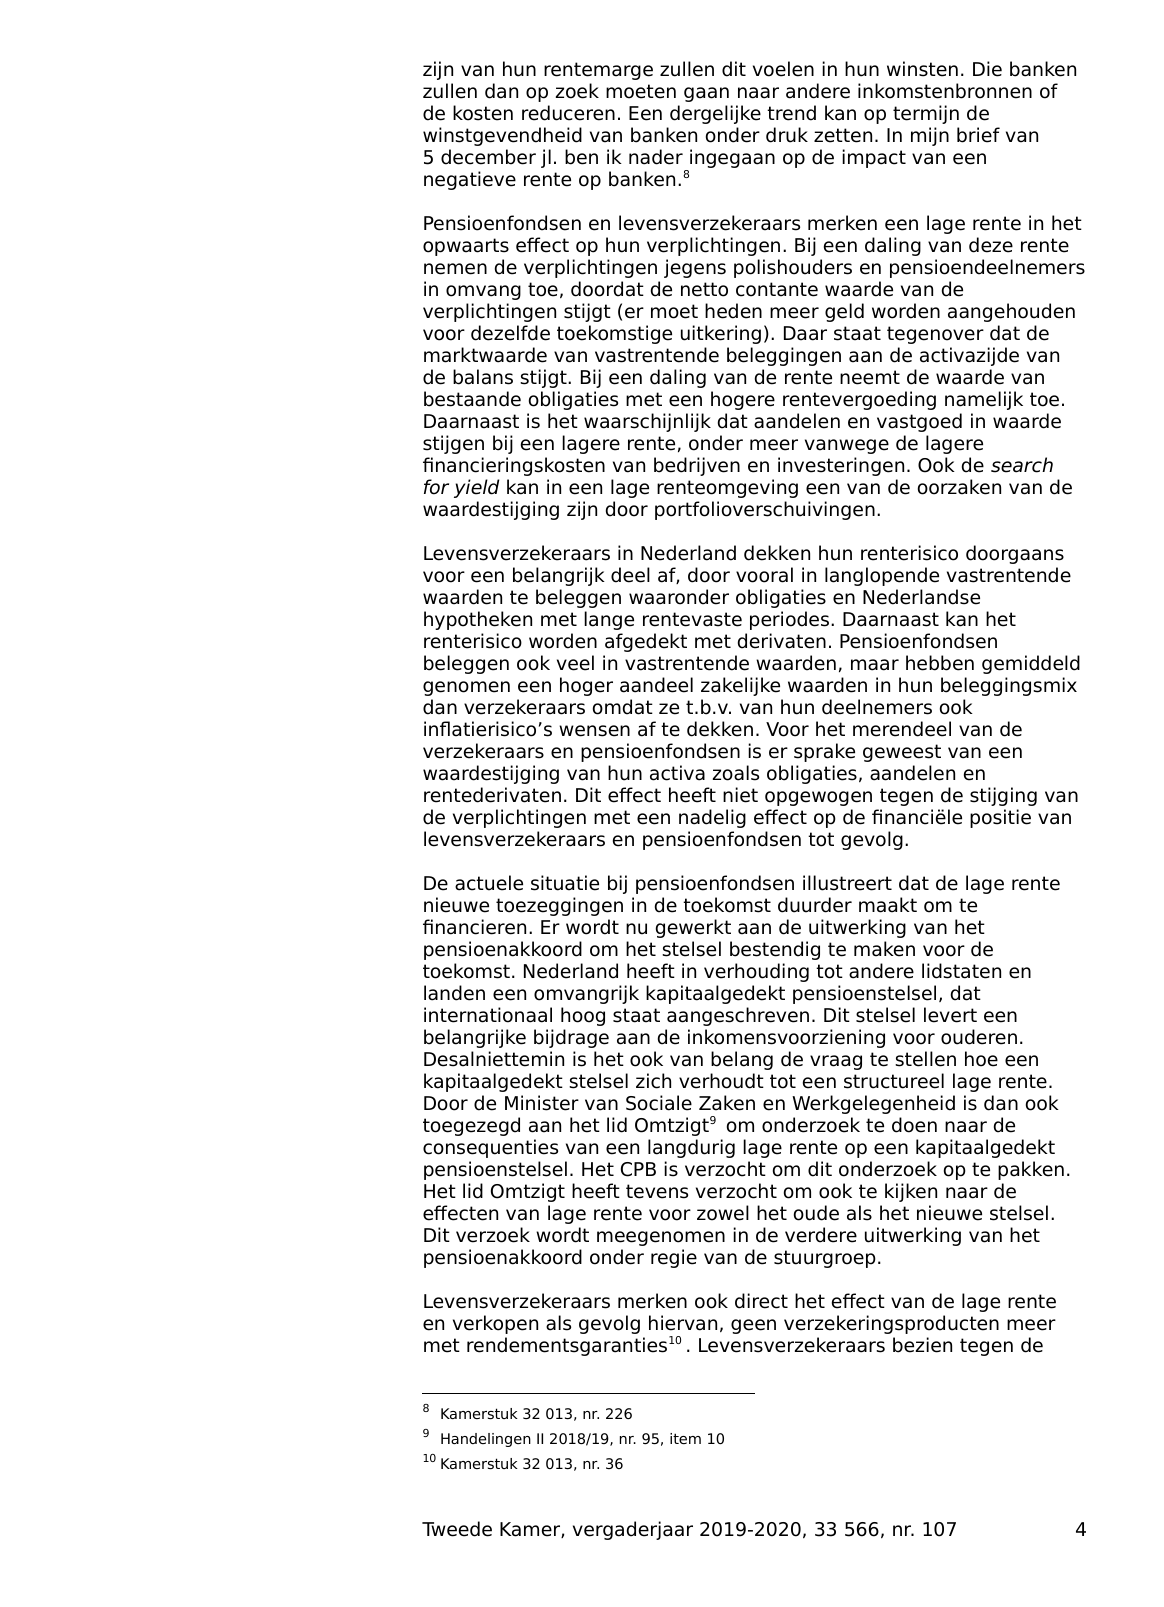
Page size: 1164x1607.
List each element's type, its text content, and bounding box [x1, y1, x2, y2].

text zijn van hun rentemarge zullen dit voelen in hun winsten. Die banken zullen dan op zoek moeten gaan naar andere inkomstenbronnen of de kosten reduceren. Een dergelijke trend kan op termijn de winstgevendheid van banken onder druk zetten. In mijn brief van 5 december jl. ben ik nader ingegaan op de impact van een negatieve rente op banken. [422, 59, 1087, 191]
text Pensioenfondsen en levensverzekeraars merken een lage rente in het opwaarts effect op hun verplichtingen. Bij een daling van deze rente nemen de verplichtingen jegens polishouders en pensioendeelnemers in omvang toe, doordat de netto contante waarde van de verplichtingen stijgt (er moet heden meer geld worden aangehouden voor dezelfde toekomstige uitkering). Daar staat tegenover dat de marktwaarde van vastrentende beleggingen aan de activazijde van de balans stijgt. Bij een daling van de rente neemt de waarde van bestaande obligaties met een hogere rentevergoeding namelijk toe. Daarnaast is het waarschijnlijk dat aandelen en vastgoed in waarde stijgen bij een lagere rente, onder meer vanwege de lagere financieringskosten van bedrijven en investeringen. Ook de search for yield kan in een lage renteomgeving een van de oorzaken van de waardestijging zijn door portfolioverschuivingen. [422, 213, 1087, 521]
text Levensverzekeraars in Nederland dekken hun renterisico doorgaans voor een belangrijk deel af, door vooral in langlopende vastrentende waarden te beleggen waaronder obligaties en Nederlandse hypotheken met lange rentevaste periodes. Daarnaast kan het renterisico worden afgedekt met derivaten. Pensioenfondsen beleggen ook veel in vastrentende waarden, maar hebben gemiddeld genomen een hoger aandeel zakelijke waarden in hun beleggingsmix dan verzekeraars omdat ze t.b.v. van hun deelnemers ook inflatierisico’s wensen af te dekken. Voor het merendeel van de verzekeraars en pensioenfondsen is er sprake geweest van een waardestijging van hun activa zoals obligaties, aandelen en rentederivaten. Dit effect heeft niet opgewogen tegen de stijging van de verplichtingen met een nadelig effect op de financiële positie van levensverzekeraars en pensioenfondsen tot gevolg. [422, 543, 1087, 851]
text Kamerstuk 32 013, nr. 226 [422, 1402, 1087, 1424]
text Handelingen II 2018/19, nr. 95, item 10 [422, 1427, 1087, 1449]
text Levensverzekeraars merken ook direct het effect van de lage rente en verkopen als gevolg hiervan, geen verzekeringsproducten meer met rendementsgaranties. Levensverzekeraars bezien tegen de [422, 1291, 1087, 1357]
text Kamerstuk 32 013, nr. 36 [422, 1452, 1087, 1474]
text De actuele situatie bij pensioenfondsen illustreert dat de lage rente nieuwe toezeggingen in de toekomst duurder maakt om te financieren. Er wordt nu gewerkt aan de uitwerking van het pensioenakkoord om het stelsel bestendig te maken voor de toekomst. Nederland heeft in verhouding tot andere lidstaten en landen een omvangrijk kapitaalgedekt pensioenstelsel, dat internationaal hoog staat aangeschreven. Dit stelsel levert een belangrijke bijdrage aan de inkomensvoorziening voor ouderen. Desalniettemin is het ook van belang de vraag te stellen hoe een kapitaalgedekt stelsel zich verhoudt tot een structureel lage rente. Door de Minister van Sociale Zaken en Werkgelegenheid is dan ook toegezegd aan het lid Omtzigt om onderzoek te doen naar de consequenties van een langdurig lage rente op een kapitaalgedekt pensioenstelsel. Het CPB is verzocht om dit onderzoek op te pakken. Het lid Omtzigt heeft tevens verzocht om ook te kijken naar de effecten van lage rente voor zowel het oude als het nieuwe stelsel. Dit verzoek wordt meegenomen in de verdere uitwerking van het pensioenakkoord onder regie van de stuurgroep. [422, 873, 1087, 1268]
